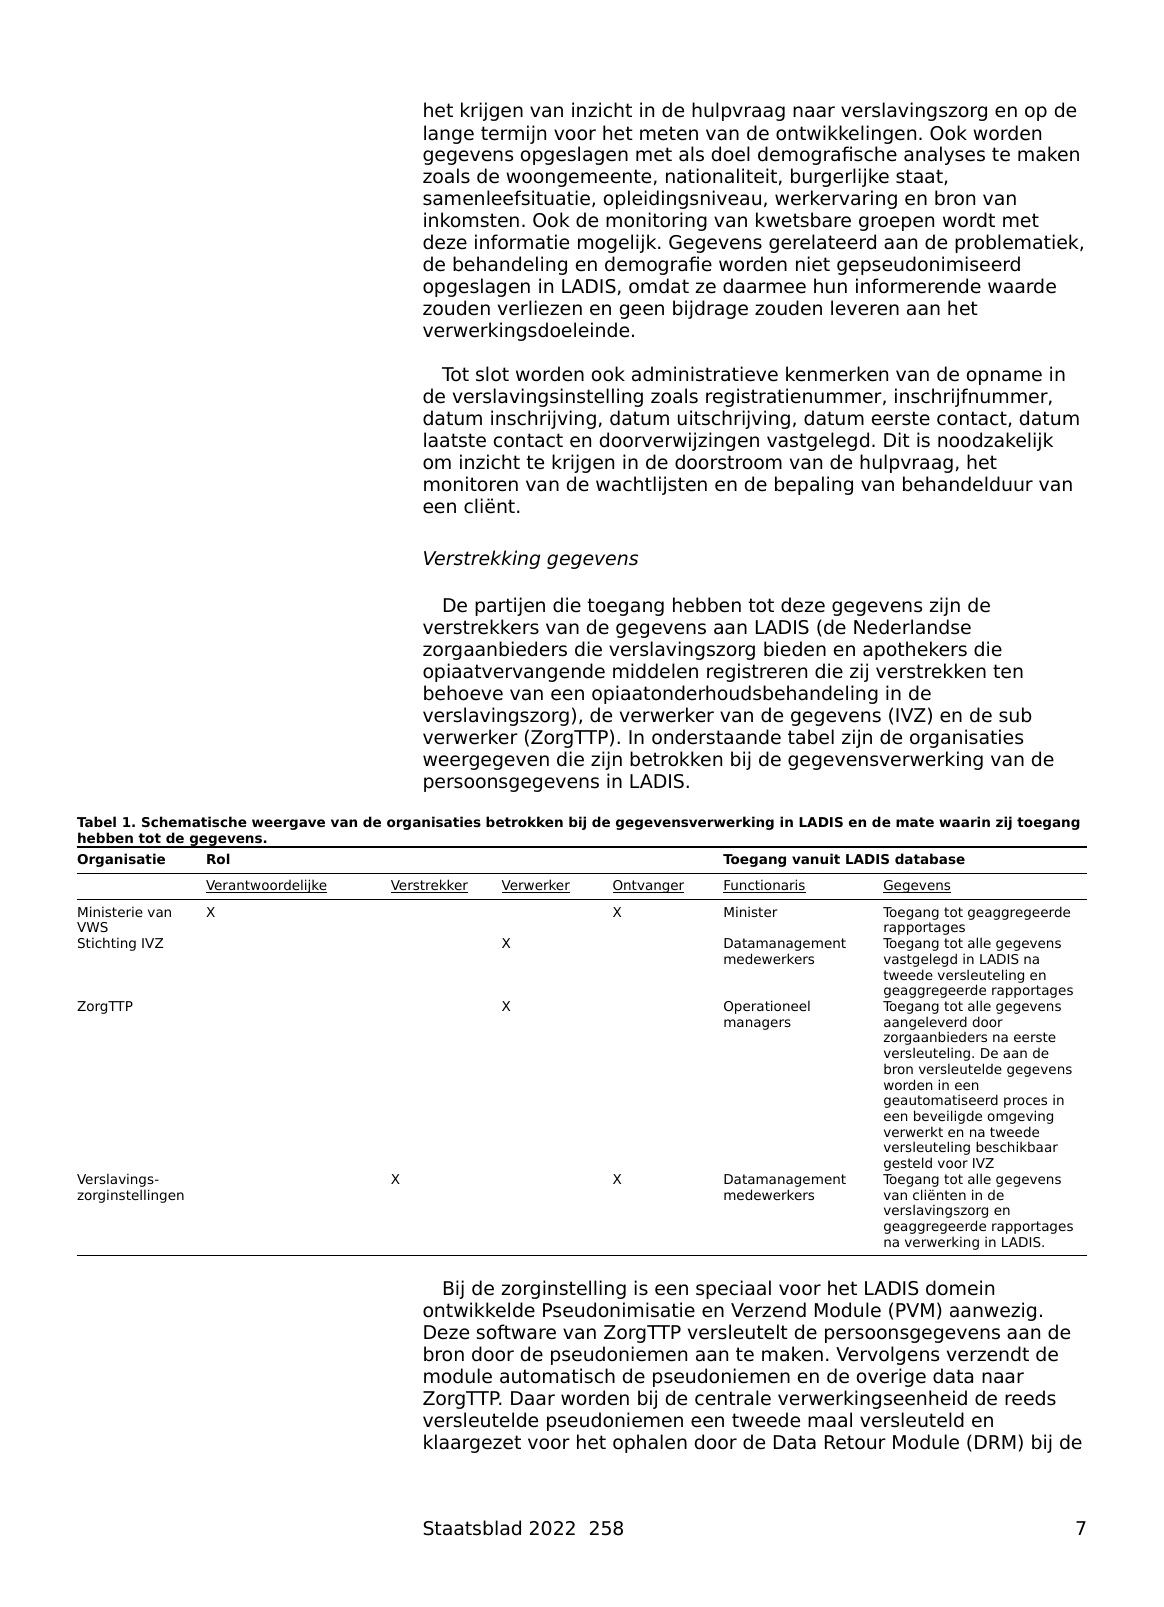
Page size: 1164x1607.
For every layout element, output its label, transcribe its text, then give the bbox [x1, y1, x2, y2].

table_cell X [495, 936, 606, 999]
table_cell Datamanagement medewerkers [717, 1172, 877, 1255]
table_cell [385, 936, 495, 999]
table_cell X [495, 999, 606, 1172]
table_cell Toegang tot alle gegevens vastgelegd in LADIS na tweede versleuteling en geaggregeerde rapportages [877, 936, 1087, 999]
table_cell Verantwoordelijke [200, 874, 384, 899]
table_cell Gegevens [877, 874, 1087, 899]
table_cell [385, 999, 495, 1172]
table_cell Functionaris [717, 874, 877, 899]
table_cell X [385, 1172, 495, 1255]
table_cell [606, 936, 717, 999]
table_cell Organisatie [77, 848, 200, 872]
table_cell Ontvanger [606, 874, 717, 899]
table_cell [200, 1172, 384, 1255]
text Tot slot worden ook administratieve kenmerken van de opname in de verslavingsinstelling zoals registratienummer, inschrijfnummer, datum inschrijving, datum uitschrijving, datum eerste contact, datum laatste contact en doorverwijzingen vastgelegd. Dit is noodzakelijk om inzicht te krijgen in de doorstroom van de hulpvraag, het monitoren van de wachtlijsten en de bepaling van behandelduur van een cliënt. [422, 364, 1087, 518]
text het krijgen van inzicht in de hulpvraag naar verslavingszorg en op de lange termijn voor het meten van de ontwikkelingen. Ook worden gegevens opgeslagen met als doel demografische analyses te maken zoals de woongemeente, nationaliteit, burgerlijke staat, samenleefsituatie, opleidingsniveau, werkervaring en bron van inkomsten. Ook de monitoring van kwetsbare groepen wordt met deze informatie mogelijk. Gegevens gerelateerd aan de problematiek, de behandeling en demografie worden niet gepseudonimiseerd opgeslagen in LADIS, omdat ze daarmee hun informerende waarde zouden verliezen en geen bijdrage zouden leveren aan het verwerkingsdoeleinde. [422, 100, 1087, 342]
table_cell [385, 900, 495, 936]
table_cell Toegang tot alle gegevens van cliënten in de verslavingszorg en geaggregeerde rapportages na verwerking in LADIS. [877, 1172, 1087, 1255]
table_cell [606, 999, 717, 1172]
table_cell Verstrekker [385, 874, 495, 899]
table_cell Stichting IVZ [77, 936, 200, 999]
table_cell Verslavings- zorginstellingen [77, 1172, 200, 1255]
text De partijen die toegang hebben tot deze gegevens zijn de verstrekkers van de gegevens aan LADIS (de Nederlandse zorgaanbieders die verslavingszorg bieden en apothekers die opiaatvervangende middelen registreren die zij verstrekken ten behoeve van een opiaatonderhoudsbehandeling in de verslavingszorg), de verwerker van de gegevens (IVZ) en de sub verwerker (ZorgTTP). In onderstaande tabel zijn de organisaties weergegeven die zijn betrokken bij de gegevensverwerking van de persoonsgegevens in LADIS. [422, 595, 1087, 793]
table_cell [77, 874, 200, 899]
table_cell Minister [717, 900, 877, 936]
table_cell Operationeel managers [717, 999, 877, 1172]
table_cell Toegang vanuit LADIS database [717, 848, 1087, 872]
table_cell Verwerker [495, 874, 606, 899]
text Bij de zorginstelling is een speciaal voor het LADIS domein ontwikkelde Pseudonimisatie en Verzend Module (PVM) aanwezig. Deze software van ZorgTTP versleutelt de persoonsgegevens aan de bron door de pseudoniemen aan te maken. Vervolgens verzendt de module automatisch de pseudoniemen en de overige data naar ZorgTTP. Daar worden bij de centrale verwerkingseenheid de reeds versleutelde pseudoniemen een tweede maal versleuteld en klaargezet voor het ophalen door de Data Retour Module (DRM) bij de [422, 1278, 1087, 1454]
table_cell Rol [200, 848, 717, 872]
table_cell Toegang tot geaggregeerde rapportages [877, 900, 1087, 936]
table_cell Ministerie van VWS [77, 900, 200, 936]
table_cell X [606, 900, 717, 936]
table_cell [495, 1172, 606, 1255]
subtitle Verstrekking gegevens [422, 548, 1087, 570]
table_cell [495, 900, 606, 936]
table_cell X [200, 900, 384, 936]
table_header Tabel 1. Schematische weergave van de organisaties betrokken bij de gegevensverwerking in LADIS en de mate waarin zij toegang hebben tot de gegevens. [77, 815, 1087, 846]
table_cell [200, 936, 384, 999]
table_cell Toegang tot alle gegevens aangeleverd door zorgaanbieders na eerste versleuteling. De aan de bron versleutelde gegevens worden in een geautomatiseerd proces in een beveiligde omgeving verwerkt en na tweede versleuteling beschikbaar gesteld voor IVZ [877, 999, 1087, 1172]
table_cell [200, 999, 384, 1172]
table_cell ZorgTTP [77, 999, 200, 1172]
table_cell X [606, 1172, 717, 1255]
table_cell Datamanagement medewerkers [717, 936, 877, 999]
